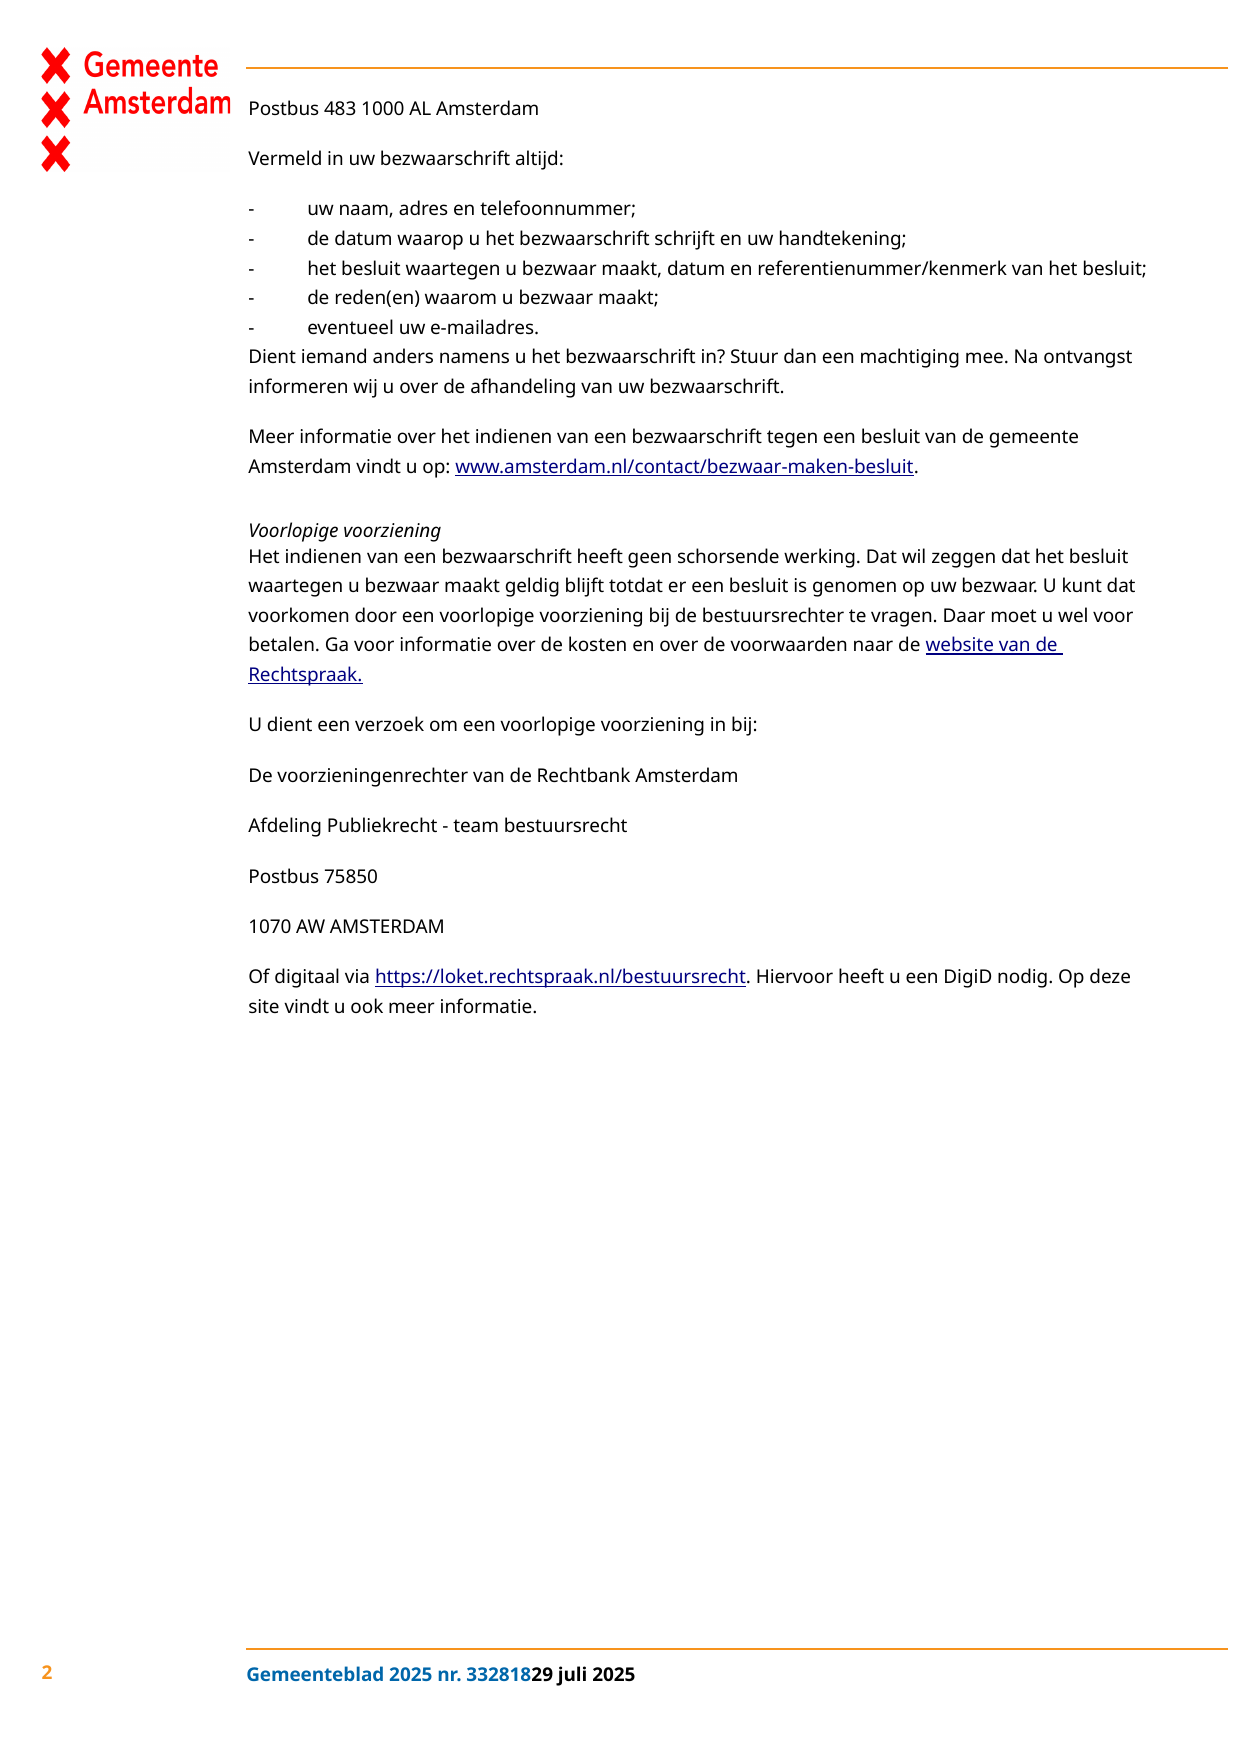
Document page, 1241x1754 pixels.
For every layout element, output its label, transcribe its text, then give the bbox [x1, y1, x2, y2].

list eventueel uw e-mailadres. [248, 314, 1152, 340]
text Voorlopige voorziening [248, 517, 1152, 543]
text Postbus 75850 [248, 863, 1152, 888]
list het besluit waartegen u bezwaar maakt, datum en referentienummer/kenmerk van het besluit; [248, 255, 1152, 281]
text 1070 AW AMSTERDAM [248, 913, 1152, 939]
text Postbus 483 1000 AL Amsterdam [248, 95, 1152, 121]
text U dient een verzoek om een voorlopige voorziening in bij: [248, 712, 1152, 737]
text Afdeling Publiekrecht - team bestuursrecht [248, 812, 1152, 838]
text Het indienen van een bezwaarschrift heeft geen schorsende werking. Dat wil zeggen dat het besluit waartegen u bezwaar maakt geldig blijft totdat er een besluit is genomen op uw bezwaar. U kunt dat voorkomen door een voorlopige voorziening bij de bestuursrechter te vragen. Daar moet u wel voor betalen. Ga voor informatie over de kosten en over de voorwaarden naar de website van de Rechtspraak. [248, 543, 1152, 687]
list de reden(en) waarom u bezwaar maakt; [248, 284, 1152, 310]
list de datum waarop u het bezwaarschrift schrijft en uw handtekening; [248, 225, 1152, 251]
text De voorzieningenrechter van de Rechtbank Amsterdam [248, 762, 1152, 788]
list uw naam, adres en telefoonnummer; [248, 196, 1152, 221]
picture [41, 47, 231, 172]
text Of digitaal via https://loket.rechtspraak.nl/bestuursrecht. Hiervoor heeft u een DigiD nodig. Op deze site vindt u ook meer informatie. [248, 964, 1152, 1019]
text Dient iemand anders namens u het bezwaarschrift in? Stuur dan een machtiging mee. Na ontvangst informeren wij u over de afhandeling van uw bezwaarschrift. [248, 343, 1152, 399]
text Vermeld in uw bezwaarschrift altijd: [248, 145, 1152, 171]
text Meer informatie over het indienen van een bezwaarschrift tegen een besluit van de gemeente Amsterdam vindt u op: www.amsterdam.nl/contact/bezwaar-maken-besluit. [248, 423, 1152, 479]
